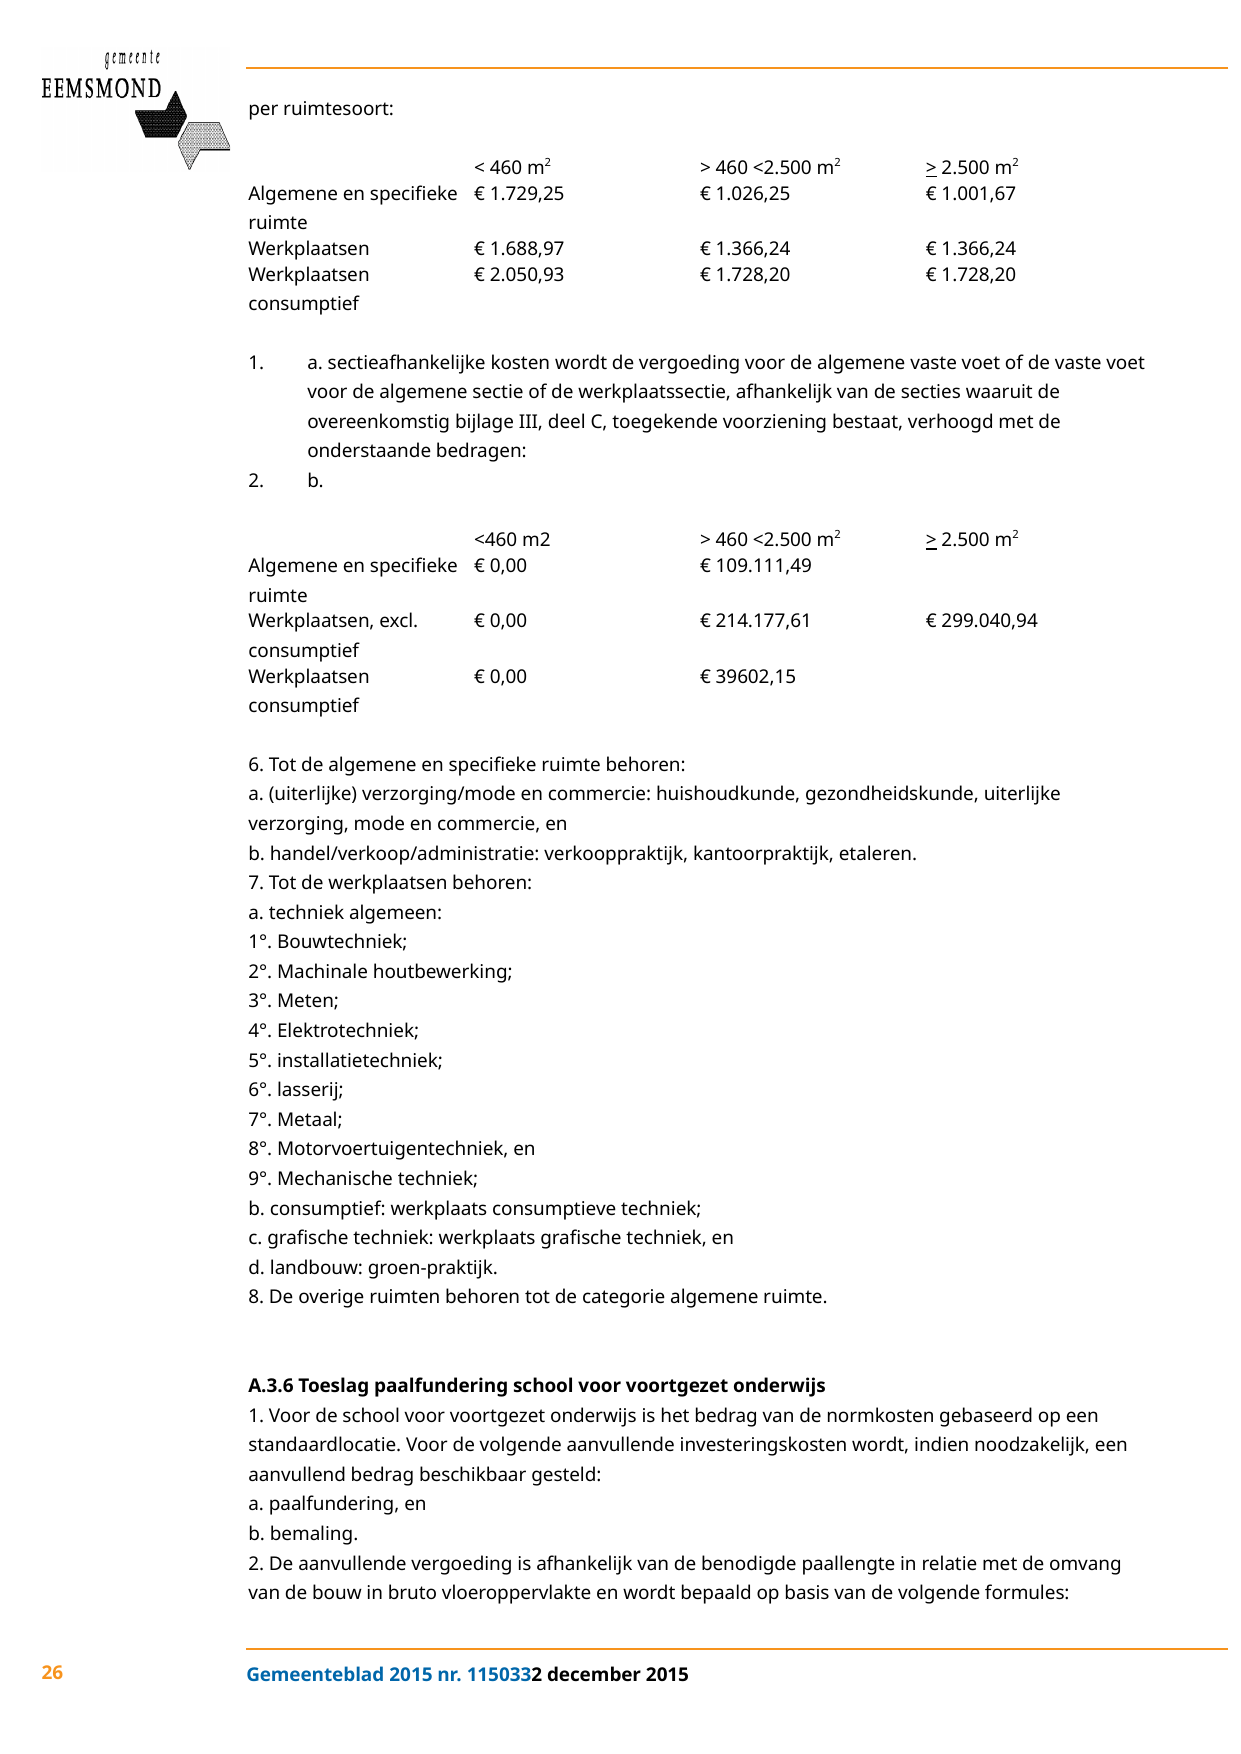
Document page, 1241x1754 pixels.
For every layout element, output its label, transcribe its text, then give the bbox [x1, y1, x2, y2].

table_header > 2.500 m2 [926, 154, 1152, 180]
text a. techniek algemeen: [248, 899, 1152, 925]
table_cell € 0,00 [474, 608, 700, 663]
table_header > 460 <2.500 m2 [700, 527, 926, 552]
table_cell € 299.040,94 [926, 608, 1152, 663]
table_cell Werkplaatsen consumptief [248, 663, 474, 718]
table_cell € 1.688,97 [474, 235, 700, 261]
table_header <460 m2 [474, 527, 700, 552]
table_header [248, 527, 474, 552]
text b. bemaling. [248, 1520, 1152, 1546]
text c. grafische techniek: werkplaats grafische techniek, en [248, 1224, 1152, 1250]
table_header > 2.500 m2 [926, 527, 1152, 552]
table_cell € 1.366,24 [700, 235, 926, 261]
picture [41, 47, 231, 172]
text a. (uiterlijke) verzorging/mode en commercie: huishoudkunde, gezondheidskunde, uiterlijke verzorging, mode en commercie, en [248, 781, 1152, 836]
table_cell € 0,00 [474, 552, 700, 608]
table_cell € 109.111,49 [700, 552, 926, 608]
text 9°. Mechanische techniek; [248, 1165, 1152, 1191]
text 6. Tot de algemene en specifieke ruimte behoren: [248, 751, 1152, 777]
table_cell € 2.050,93 [474, 261, 700, 316]
text 5°. installatietechniek; [248, 1047, 1152, 1073]
text 2°. Machinale houtbewerking; [248, 958, 1152, 984]
table_header < 460 m2 [474, 154, 700, 180]
text 3°. Meten; [248, 988, 1152, 1013]
table_cell € 1.026,25 [700, 180, 926, 235]
text b. handel/verkoop/administratie: verkooppraktijk, kantoorpraktijk, etaleren. [248, 840, 1152, 866]
text 7. Tot de werkplaatsen behoren: [248, 869, 1152, 895]
text a. paalfundering, en [248, 1491, 1152, 1516]
text A.3.6 Toeslag paalfundering school voor voortgezet onderwijs [248, 1372, 1152, 1398]
table_header > 460 <2.500 m2 [700, 154, 926, 180]
table_cell € 1.001,67 [926, 180, 1152, 235]
table_cell € 1.729,25 [474, 180, 700, 235]
table_cell € 1.728,20 [926, 261, 1152, 316]
table_cell Werkplaatsen, excl. consumptief [248, 608, 474, 663]
table_cell € 214.177,61 [700, 608, 926, 663]
table_cell Werkplaatsen consumptief [248, 261, 474, 316]
text 1°. Bouwtechniek; [248, 928, 1152, 954]
table_cell € 1.366,24 [926, 235, 1152, 261]
text 6°. lasserij; [248, 1076, 1152, 1102]
text d. landbouw: groen-praktijk. [248, 1254, 1152, 1280]
text 7°. Metaal; [248, 1106, 1152, 1132]
text 8. De overige ruimten behoren tot de categorie algemene ruimte. [248, 1283, 1152, 1309]
table_header [248, 154, 474, 180]
table_cell € 1.728,20 [700, 261, 926, 316]
text 1. Voor de school voor voortgezet onderwijs is het bedrag van de normkosten gebaseerd op een standaardlocatie. Voor de volgende aanvullende investeringskosten wordt, indien noodzakelijk, een aanvullend bedrag beschikbaar gesteld: [248, 1402, 1152, 1487]
text b. consumptief: werkplaats consumptieve techniek; [248, 1195, 1152, 1221]
table_cell € 39602,15 [700, 663, 926, 718]
text 2. De aanvullende vergoeding is afhankelijk van de benodigde paallengte in relatie met de omvang van de bouw in bruto vloeroppervlakte en wordt bepaald op basis van de volgende formules: [248, 1550, 1152, 1605]
table_cell Werkplaatsen [248, 235, 474, 261]
table_cell Algemene en specifieke ruimte [248, 180, 474, 235]
text 8°. Motorvoertuigentechniek, en [248, 1136, 1152, 1161]
table_cell Algemene en specifieke ruimte [248, 552, 474, 608]
text 4°. Elektrotechniek; [248, 1017, 1152, 1043]
list a. sectieafhankelijke kosten wordt de vergoeding voor de algemene vaste voet of de vaste voet voor de algemene sectie of de werkplaatssectie, afhankelijk van de secties waaruit de overeenkomstig bijlage III, deel C, toegekende voorziening bestaat, verhoogd met de onderstaande bedragen: [248, 349, 1152, 463]
list b. [248, 467, 1152, 493]
table_cell € 0,00 [474, 663, 700, 718]
text per ruimtesoort: [248, 95, 1152, 121]
